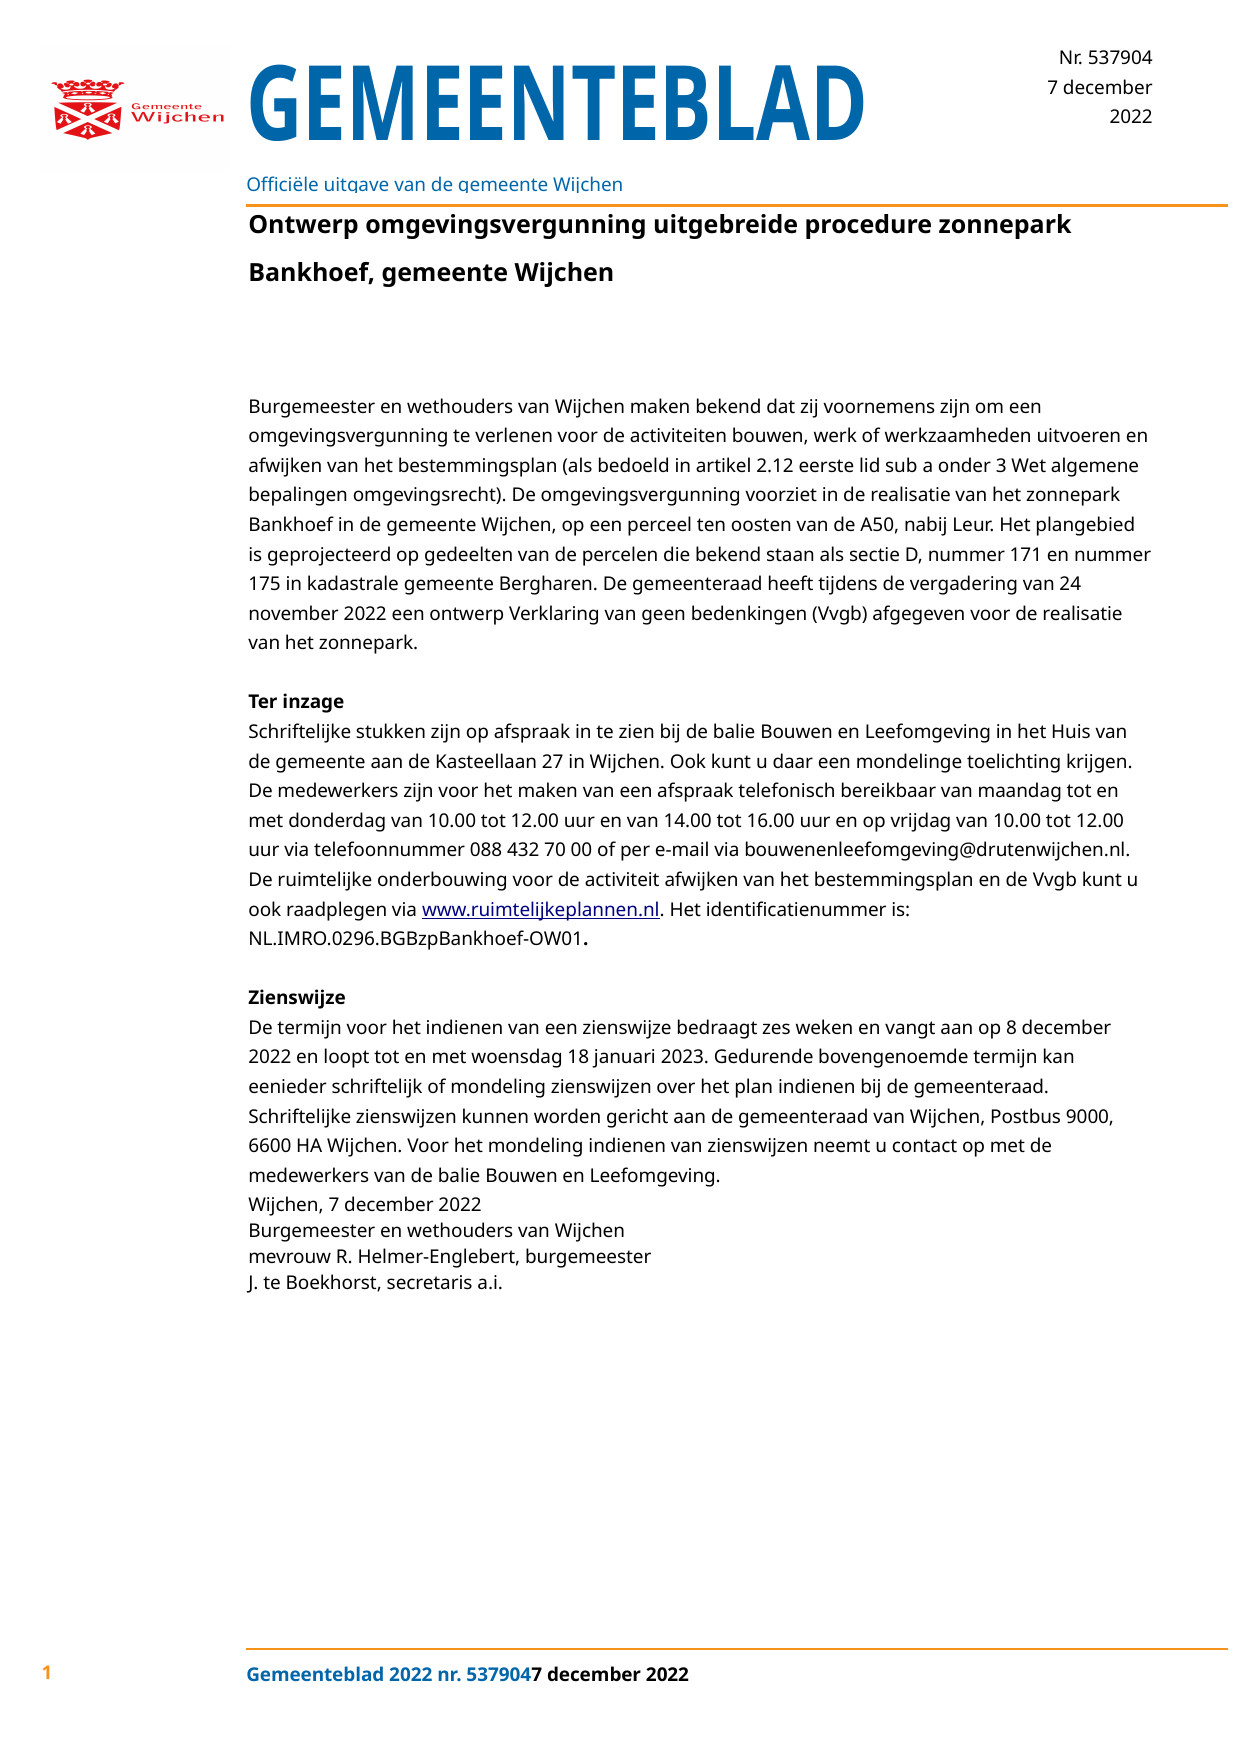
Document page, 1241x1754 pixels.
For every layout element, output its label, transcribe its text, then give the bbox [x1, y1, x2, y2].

text Burgemeester en wethouders van Wijchen [248, 1217, 1152, 1243]
text Schriftelijke stukken zijn op afspraak in te zien bij de balie Bouwen en Leefomgeving in het Huis van de gemeente aan de Kasteellaan 27 in Wijchen. Ook kunt u daar een mondelinge toelichting krijgen. De medewerkers zijn voor het maken van een afspraak telefonisch bereikbaar van maandag tot en met donderdag van 10.00 tot 12.00 uur en van 14.00 tot 16.00 uur en op vrijdag van 10.00 tot 12.00 uur via telefoonnummer 088 432 70 00 of per e-mail via bouwenenleefomgeving@drutenwijchen.nl. De ruimtelijke onderbouwing voor de activiteit afwijken van het bestemmingsplan en de Vvgb kunt u ook raadplegen via www.ruimtelijkeplannen.nl. Het identificatienummer is: NL.IMRO.0296.BGBzpBankhoef-OW01. [248, 718, 1152, 951]
text Zienswijze [248, 984, 1152, 1010]
text J. te Boekhorst, secretaris a.i. [248, 1269, 1152, 1294]
text mevrouw R. Helmer-Englebert, burgemeester [248, 1243, 1152, 1269]
text De termijn voor het indienen van een zienswijze bedraagt zes weken en vangt aan op 8 december 2022 en loopt tot en met woensdag 18 januari 2023. Gedurende bovengenoemde termijn kan eenieder schriftelijk of mondeling zienswijzen over het plan indienen bij de gemeenteraad. Schriftelijke zienswijzen kunnen worden gericht aan de gemeenteraad van Wijchen, Postbus 9000, 6600 HA Wijchen. Voor het mondeling indienen van zienswijzen neemt u contact op met de medewerkers van de balie Bouwen en Leefomgeving. [248, 1014, 1152, 1188]
text Ontwerp omgevingsvergunning uitgebreide procedure zonnepark Bankhoef, gemeente Wijchen [248, 207, 1152, 288]
text Ter inzage [248, 689, 1152, 714]
picture [41, 47, 231, 172]
text Wijchen, 7 december 2022 [248, 1192, 1152, 1217]
text Burgemeester en wethouders van Wijchen maken bekend dat zij voornemens zijn om een omgevingsvergunning te verlenen voor de activiteiten bouwen, werk of werkzaamheden uitvoeren en afwijken van het bestemmingsplan (als bedoeld in artikel 2.12 eerste lid sub a onder 3 Wet algemene bepalingen omgevingsrecht). De omgevingsvergunning voorziet in de realisatie van het zonnepark Bankhoef in de gemeente Wijchen, op een perceel ten oosten van de A50, nabij Leur. Het plangebied is geprojecteerd op gedeelten van de percelen die bekend staan als sectie D, nummer 171 en nummer 175 in kadastrale gemeente Bergharen. De gemeenteraad heeft tijdens de vergadering van 24 november 2022 een ontwerp Verklaring van geen bedenkingen (Vvgb) afgegeven voor de realisatie van het zonnepark. [248, 393, 1152, 655]
